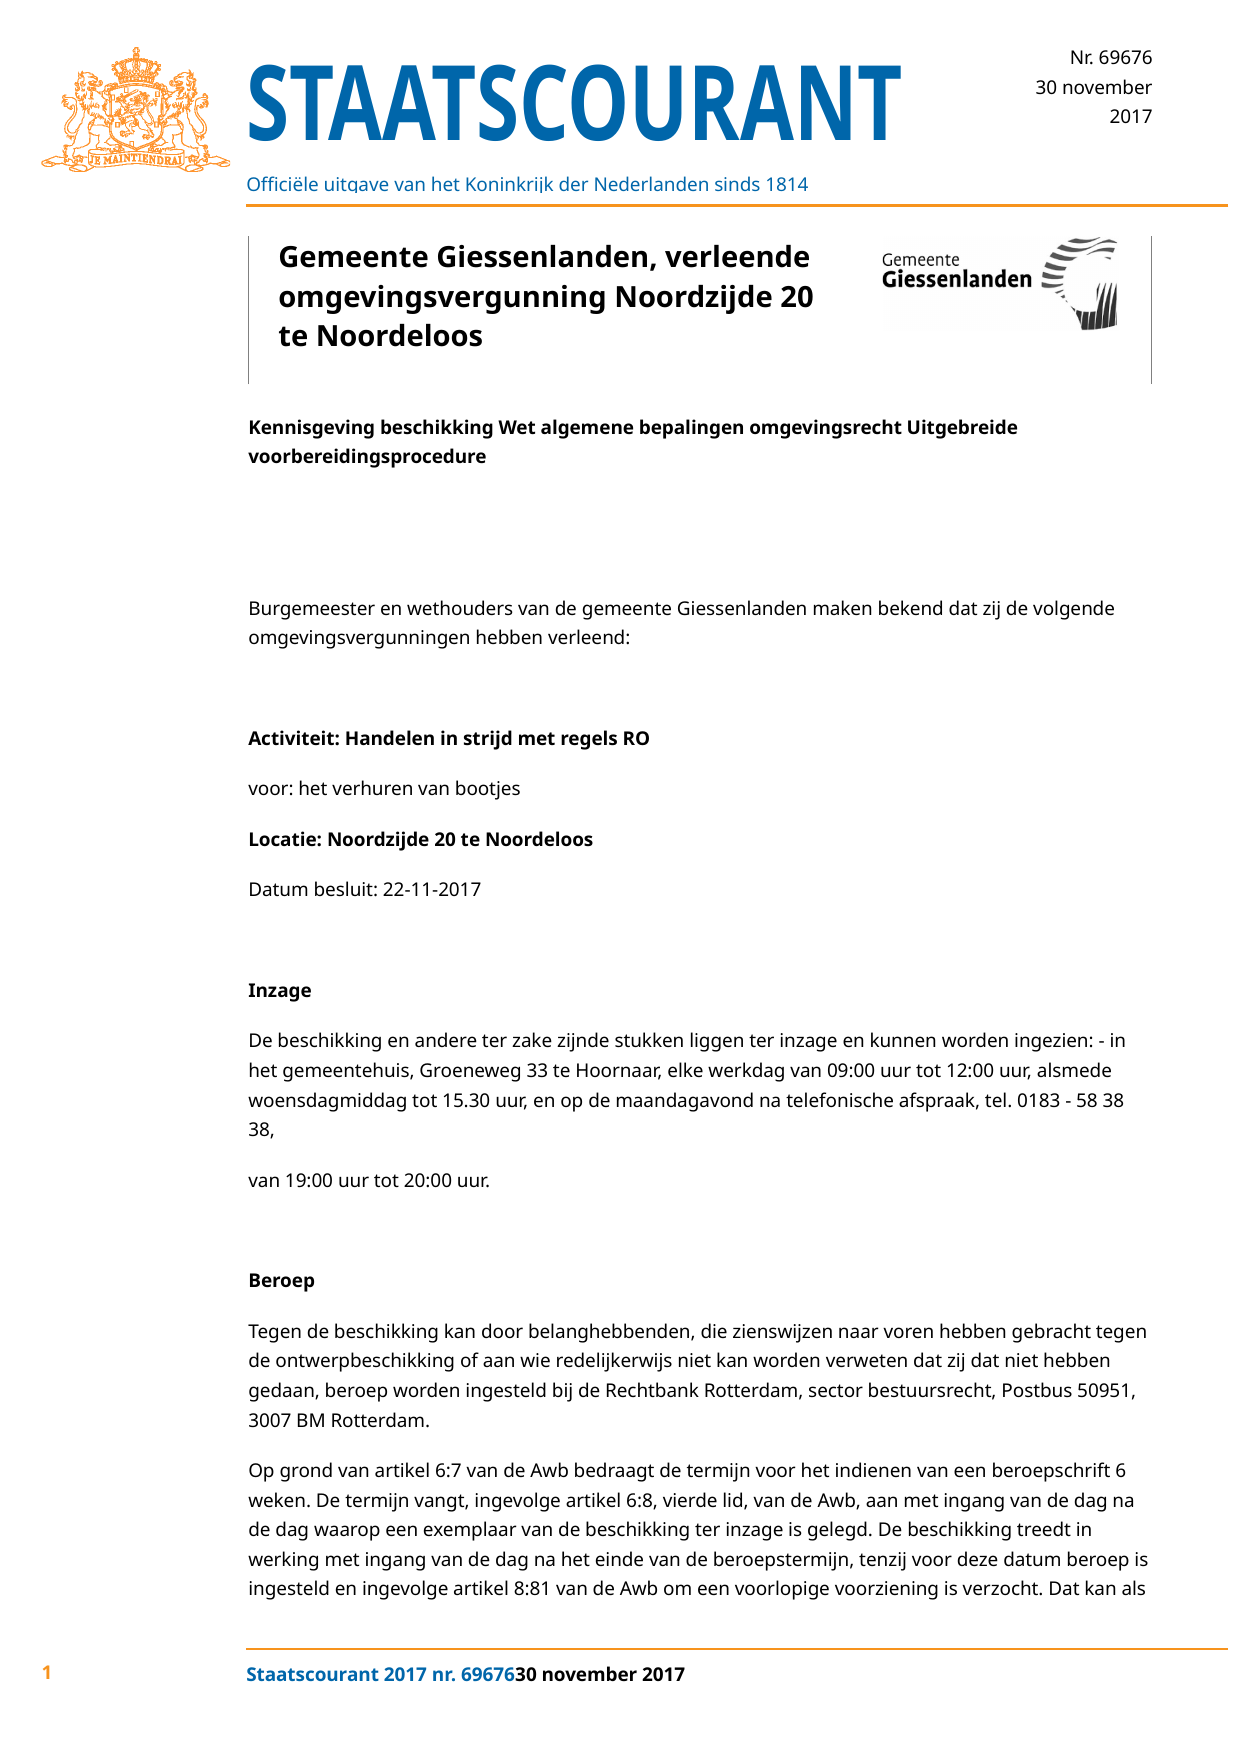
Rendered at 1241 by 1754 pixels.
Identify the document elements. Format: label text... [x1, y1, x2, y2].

text Tegen de beschikking kan door belanghebbenden, die zienswijzen naar voren hebben gebracht tegen de ontwerpbeschikking of aan wie redelijkerwijs niet kan worden verweten dat zij dat niet hebben gedaan, beroep worden ingesteld bij de Rechtbank Rotterdam, sector bestuursrecht, Postbus 50951, 3007 BM Rotterdam. [248, 1318, 1152, 1433]
picture [41, 47, 231, 172]
table_header [850, 236, 1151, 384]
text Beroep [248, 1268, 1152, 1293]
picture [882, 236, 1119, 331]
text Locatie: Noordzijde 20 te Noordeloos [248, 826, 1152, 852]
text Inzage [248, 977, 1152, 1003]
text Activiteit: Handelen in strijd met regels RO [248, 725, 1152, 751]
text van 19:00 uur tot 20:00 uur. [248, 1167, 1152, 1193]
text Op grond van artikel 6:7 van de Awb bedraagt de termijn voor het indienen van een beroepschrift 6 weken. De termijn vangt, ingevolge artikel 6:8, vierde lid, van de Awb, aan met ingang van de dag na de dag waarop een exemplaar van de beschikking ter inzage is gelegd. De beschikking treedt in werking met ingang van de dag na het einde van de beroepstermijn, tenzij voor deze datum beroep is ingesteld en ingevolge artikel 8:81 van de Awb om een voorlopige voorziening is verzocht. Dat kan als [248, 1457, 1152, 1601]
text Datum besluit: 22-11-2017 [248, 876, 1152, 902]
text voor: het verhuren van bootjes [248, 776, 1152, 801]
text De beschikking en andere ter zake zijnde stukken liggen ter inzage en kunnen worden ingezien: - in het gemeentehuis, Groeneweg 33 te Hoornaar, elke werkdag van 09:00 uur tot 12:00 uur, alsmede woensdagmiddag tot 15.30 uur, en op de maandagavond na telefonische afspraak, tel. 0183 - 58 38 38, [248, 1028, 1152, 1142]
text Burgemeester en wethouders van de gemeente Giessenlanden maken bekend dat zij de volgende omgevingsvergunningen hebben verleend: [248, 595, 1152, 650]
table_header Gemeente Giessenlanden, verleende omgevingsvergunning Noordzijde 20 te Noordeloos [249, 236, 850, 384]
text Kennisgeving beschikking Wet algemene bepalingen omgevingsrecht Uitgebreide voorbereidingsprocedure [248, 414, 1152, 469]
